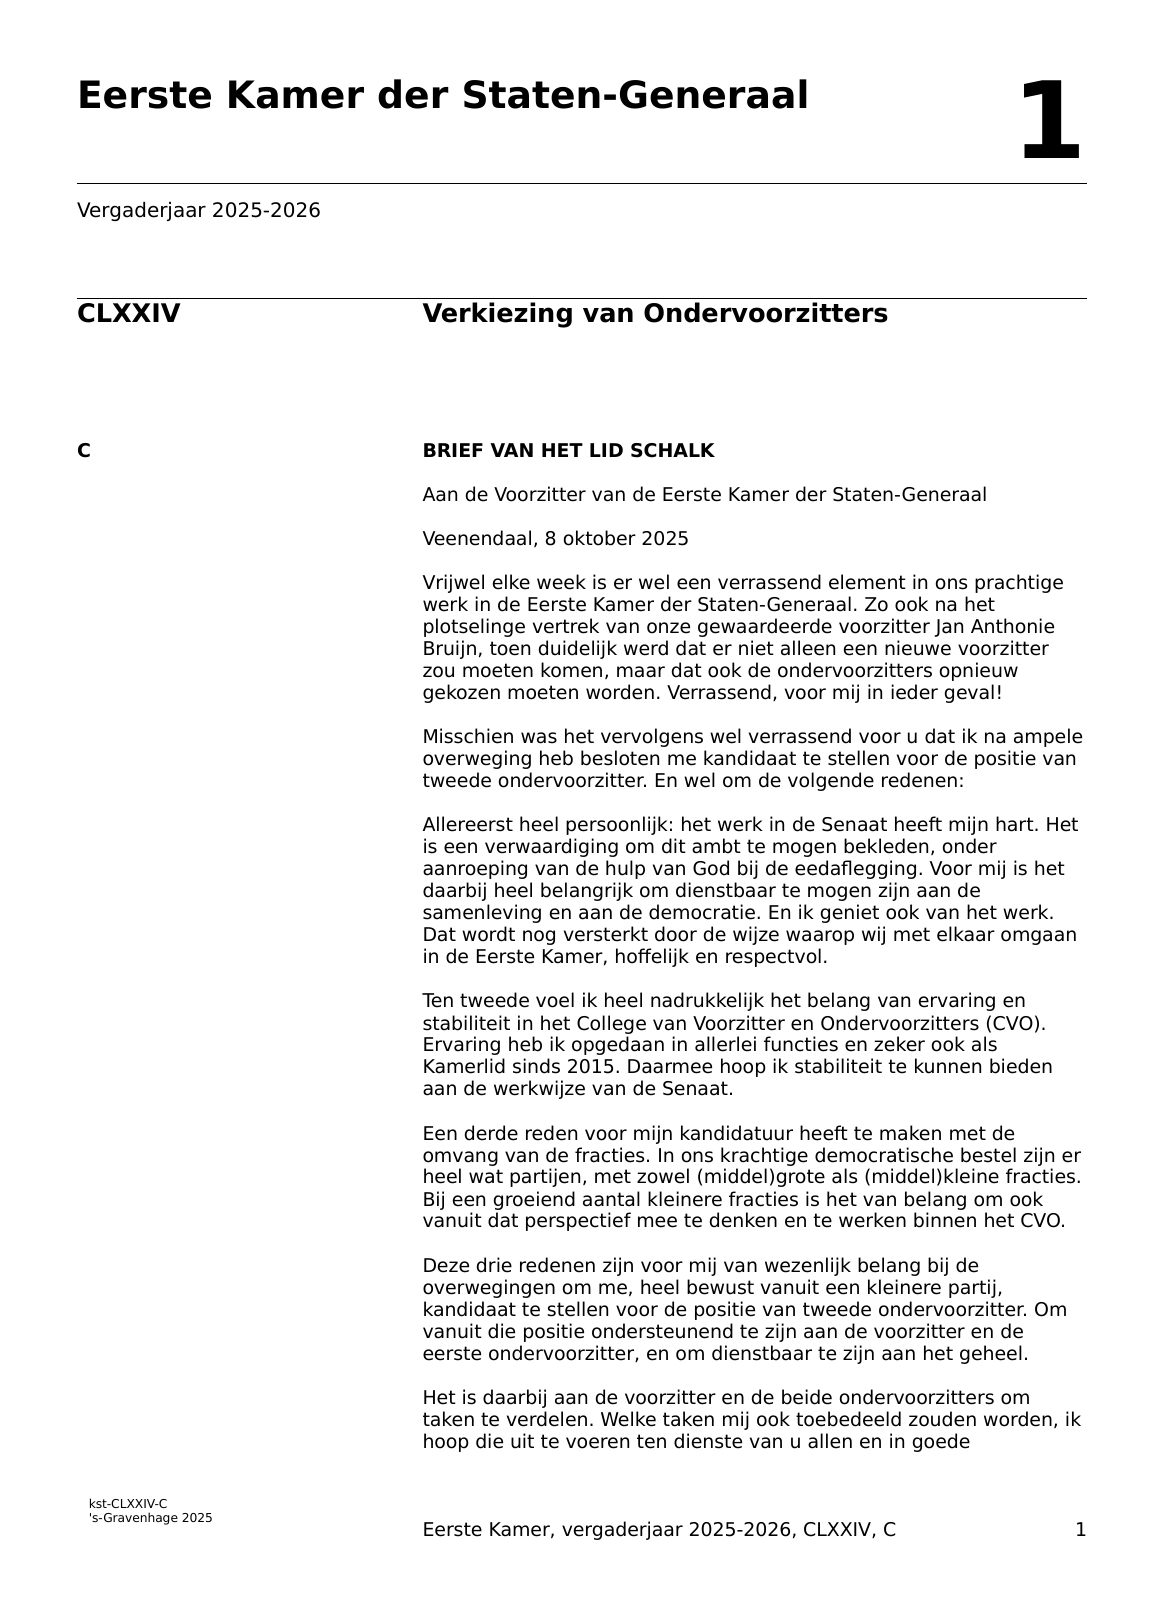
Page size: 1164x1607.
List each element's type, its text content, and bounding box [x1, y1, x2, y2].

text Ten tweede voel ik heel nadrukkelijk het belang van ervaring en stabiliteit in het College van Voorzitter en Ondervoorzitters (CVO). Ervaring heb ik opgedaan in allerlei functies en zeker ook als Kamerlid sinds 2015. Daarmee hoop ik stabiliteit te kunnen bieden aan de werkwijze van de Senaat. [422, 990, 1087, 1100]
text Misschien was het vervolgens wel verrassend voor u dat ik na ampele overweging heb besloten me kandidaat te stellen voor de positie van tweede ondervoorzitter. En wel om de volgende redenen: [422, 726, 1087, 792]
text Vrijwel elke week is er wel een verrassend element in ons prachtige werk in de Eerste Kamer der Staten-Generaal. Zo ook na het plotselinge vertrek van onze gewaardeerde voorzitter Jan Anthonie Bruijn, toen duidelijk werd dat er niet alleen een nieuwe voorzitter zou moeten komen, maar dat ook de ondervoorzitters opnieuw gekozen moeten worden. Verrassend, voor mij in ieder geval! [422, 572, 1087, 704]
text Een derde reden voor mijn kandidatuur heeft te maken met de omvang van de fracties. In ons krachtige democratische bestel zijn er heel wat partijen, met zowel (middel)grote als (middel)kleine fracties. Bij een groeiend aantal kleinere fracties is het van belang om ook vanuit dat perspectief mee te denken en te werken binnen het CVO. [422, 1122, 1087, 1232]
text Het is daarbij aan de voorzitter en de beide ondervoorzitters om taken te verdelen. Welke taken mij ook toebedeeld zouden worden, ik hoop die uit te voeren ten dienste van u allen en in goede [422, 1387, 1087, 1453]
subtitle C BRIEF VAN HET LID SCHALK [77, 440, 1087, 462]
subtitle CLXXIV Verkiezing van Ondervoorzitters [77, 299, 1087, 329]
table_header 1 [886, 59, 1087, 183]
text Deze drie redenen zijn voor mij van wezenlijk belang bij de overwegingen om me, heel bewust vanuit een kleinere partij, kandidaat te stellen voor de positie van tweede ondervoorzitter. Om vanuit die positie ondersteunend te zijn aan de voorzitter en de eerste ondervoorzitter, en om dienstbaar te zijn aan het geheel. [422, 1254, 1087, 1364]
text Veenendaal, 8 oktober 2025 [422, 528, 1087, 550]
text Allereerst heel persoonlijk: het werk in de Senaat heeft mijn hart. Het is een verwaardiging om dit ambt te mogen bekleden, onder aanroeping van de hulp van God bij de eedaflegging. Voor mij is het daarbij heel belangrijk om dienstbaar te mogen zijn aan de samenleving en aan de democratie. En ik geniet ook van het werk. Dat wordt nog versterkt door de wijze waarop wij met elkaar omgaan in de Eerste Kamer, hoffelijk en respectvol. [422, 814, 1087, 968]
text 's-Gravenhage 2025 [88, 1511, 323, 1525]
text kst-CLXXIV-C [88, 1497, 323, 1511]
table_cell Vergaderjaar 2025-2026 [77, 184, 1087, 298]
table_header Eerste Kamer der Staten-Generaal [77, 59, 886, 183]
text Aan de Voorzitter van de Eerste Kamer der Staten-Generaal [422, 484, 1087, 506]
